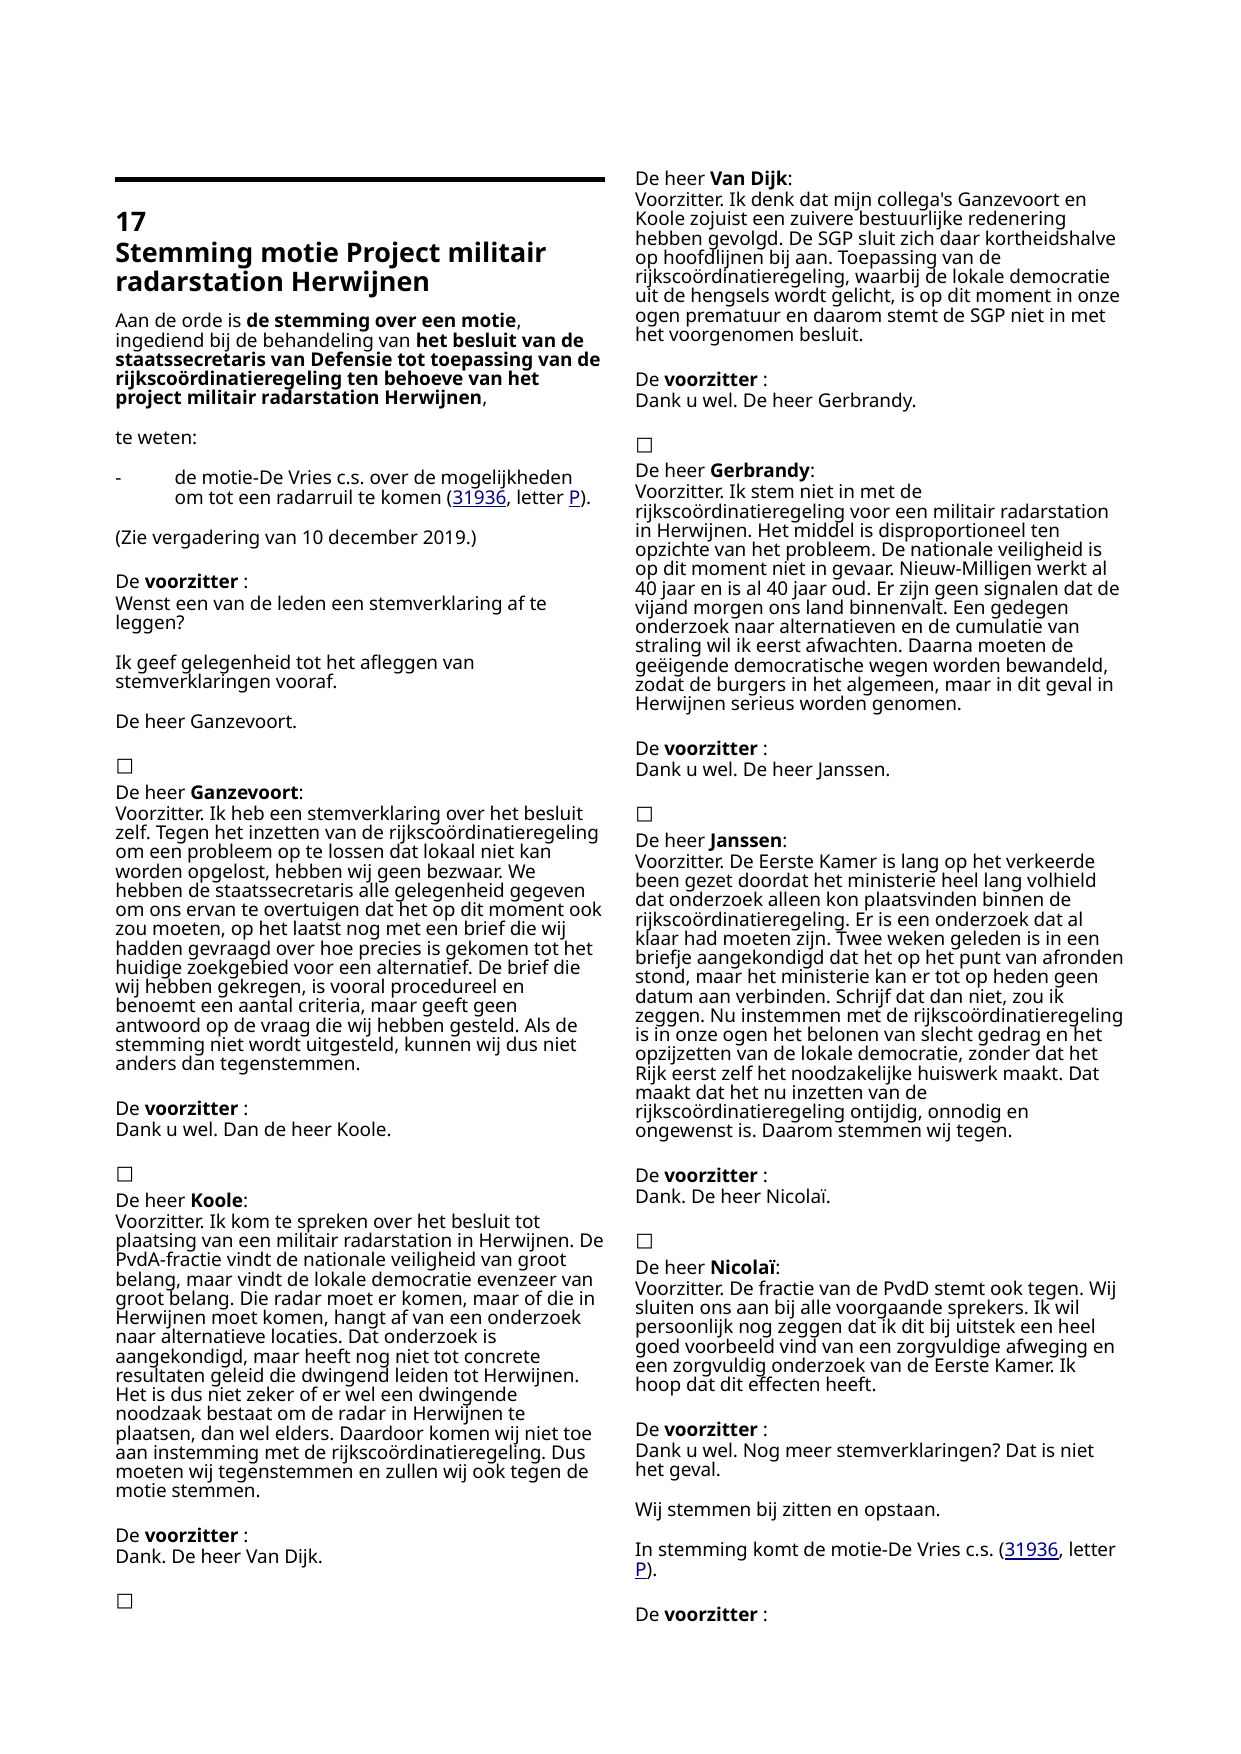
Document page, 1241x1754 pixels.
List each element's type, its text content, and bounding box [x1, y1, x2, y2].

text De voorzitter : [115, 1095, 605, 1121]
text ⬜ [635, 1228, 1125, 1254]
text Dank u wel. De heer Janssen. [635, 761, 1125, 780]
text De heer Nicolaï: [635, 1254, 1125, 1280]
text Stemming motie Project militair radarstation Herwijnen [115, 239, 605, 312]
text De voorzitter : [635, 366, 1125, 392]
text De voorzitter : [115, 1523, 605, 1548]
text ⬜ [115, 753, 605, 779]
text 17 [115, 203, 605, 239]
text Voorzitter. Ik denk dat mijn collega's Ganzevoort en Koole zojuist een zuivere bestuurlijke redenering hebben gevolgd. De SGP sluit zich daar kortheidshalve op hoofdlijnen bij aan. Toepassing van de rijkscoördinatieregeling, waarbij de lokale democratie uit de hengsels wordt gelicht, is op dit moment in onze ogen prematuur en daarom stemt de SGP niet in met het voorgenomen besluit. [635, 191, 1125, 345]
text In stemming komt de motie-De Vries c.s. (31936, letter P). [635, 1541, 1125, 1580]
text De heer Van Dijk: [635, 165, 1125, 191]
text Dank u wel. Nog meer stemverklaringen? Dat is niet het geval. [635, 1442, 1125, 1481]
text Voorzitter. Ik stem niet in met de rijkscoördinatieregeling voor een militair radarstation in Herwijnen. Het middel is disproportioneel ten opzichte van het probleem. De nationale veiligheid is op dit moment niet in gevaar. Nieuw-Milligen werkt al 40 jaar en is al 40 jaar oud. Er zijn geen signalen dat de vijand morgen ons land binnenvalt. Een gedegen onderzoek naar alternatieven en de cumulatie van straling wil ik eerst afwachten. Daarna moeten de geëigende democratische wegen worden bewandeld, zodat de burgers in het algemeen, maar in dit geval in Herwijnen serieus worden genomen. [635, 483, 1125, 714]
text De voorzitter : [635, 735, 1125, 761]
text Wenst een van de leden een stemverklaring af te leggen? [115, 594, 605, 633]
text Wij stemmen bij zitten en opstaan. [635, 1501, 1125, 1521]
text Dank u wel. Dan de heer Koole. [115, 1121, 605, 1140]
text Voorzitter. Ik kom te spreken over het besluit tot plaatsing van een militair radarstation in Herwijnen. De PvdA-fractie vindt de nationale veiligheid van groot belang, maar vindt de lokale democratie evenzeer van groot belang. Die radar moet er komen, maar of die in Herwijnen moet komen, hangt af van een onderzoek naar alternatieve locaties. Dat onderzoek is aangekondigd, maar heeft nog niet tot concrete resultaten geleid die dwingend leiden tot Herwijnen. Het is dus niet zeker of er wel een dwingende noodzaak bestaat om de radar in Herwijnen te plaatsen, dan wel elders. Daardoor komen wij niet toe aan instemming met de rijkscoördinatieregeling. Dus moeten wij tegenstemmen en zullen wij ook tegen de motie stemmen. [115, 1213, 605, 1502]
list de motie-De Vries c.s. over de mogelijkheden om tot een radarruil te komen (31936, letter P). [115, 469, 605, 508]
text De voorzitter : [115, 569, 605, 594]
text De voorzitter : [635, 1601, 1125, 1627]
text Voorzitter. De Eerste Kamer is lang op het verkeerde been gezet doordat het ministerie heel lang volhield dat onderzoek alleen kon plaatsvinden binnen de rijkscoördinatieregeling. Er is een onderzoek dat al klaar had moeten zijn. Twee weken geleden is in een briefje aangekondigd dat het op het punt van afronden stond, maar het ministerie kan er tot op heden geen datum aan verbinden. Schrijf dat dan niet, zou ik zeggen. Nu instemmen met de rijkscoördinatieregeling is in onze ogen het belonen van slecht gedrag en het opzijzetten van de lokale democratie, zonder dat het Rijk eerst zelf het noodzakelijke huiswerk maakt. Dat maakt dat het nu inzetten van de rijkscoördinatieregeling ontijdig, onnodig en ongewenst is. Daarom stemmen wij tegen. [635, 853, 1125, 1142]
text ⬜ [115, 1161, 605, 1187]
text Voorzitter. De fractie van de PvdD stemt ook tegen. Wij sluiten ons aan bij alle voorgaande sprekers. Ik wil persoonlijk nog zeggen dat ik dit bij uitstek een heel goed voorbeeld vind van een zorgvuldige afweging en een zorgvuldig onderzoek van de Eerste Kamer. Ik hoop dat dit effecten heeft. [635, 1280, 1125, 1396]
text ⬜ [635, 432, 1125, 458]
text Dank u wel. De heer Gerbrandy. [635, 392, 1125, 411]
text De heer Ganzevoort. [115, 713, 605, 732]
text Dank. De heer Nicolaï. [635, 1188, 1125, 1208]
text Voorzitter. Ik heb een stemverklaring over het besluit zelf. Tegen het inzetten van de rijkscoördinatieregeling om een probleem op te lossen dat lokaal niet kan worden opgelost, hebben wij geen bezwaar. We hebben de staatssecretaris alle gelegenheid gegeven om ons ervan te overtuigen dat het op dit moment ook zou moeten, op het laatst nog met een brief die wij hadden gevraagd over hoe precies is gekomen tot het huidige zoekgebied voor een alternatief. De brief die wij hebben gekregen, is vooral procedureel en benoemt een aantal criteria, maar geeft geen antwoord op de vraag die wij hebben gesteld. Als de stemming niet wordt uitgesteld, kunnen wij dus niet anders dan tegenstemmen. [115, 805, 605, 1074]
text Aan de orde is de stemming over een motie, ingediend bij de behandeling van het besluit van de staatssecretaris van Defensie tot toepassing van de rijkscoördinatieregeling ten behoeve van het project militair radarstation Herwijnen, [115, 312, 605, 409]
text De heer Janssen: [635, 827, 1125, 853]
text De voorzitter : [635, 1163, 1125, 1188]
text te weten: [115, 429, 605, 449]
text ⬜ [635, 801, 1125, 827]
text De heer Ganzevoort: [115, 779, 605, 805]
text De heer Koole: [115, 1187, 605, 1213]
text Ik geef gelegenheid tot het afleggen van stemverklaringen vooraf. [115, 654, 605, 692]
text (Zie vergadering van 10 december 2019.) [115, 529, 605, 548]
text ⬜ [115, 1588, 605, 1614]
text De heer Gerbrandy: [635, 458, 1125, 483]
text Dank. De heer Van Dijk. [115, 1548, 605, 1568]
text De voorzitter : [635, 1416, 1125, 1442]
